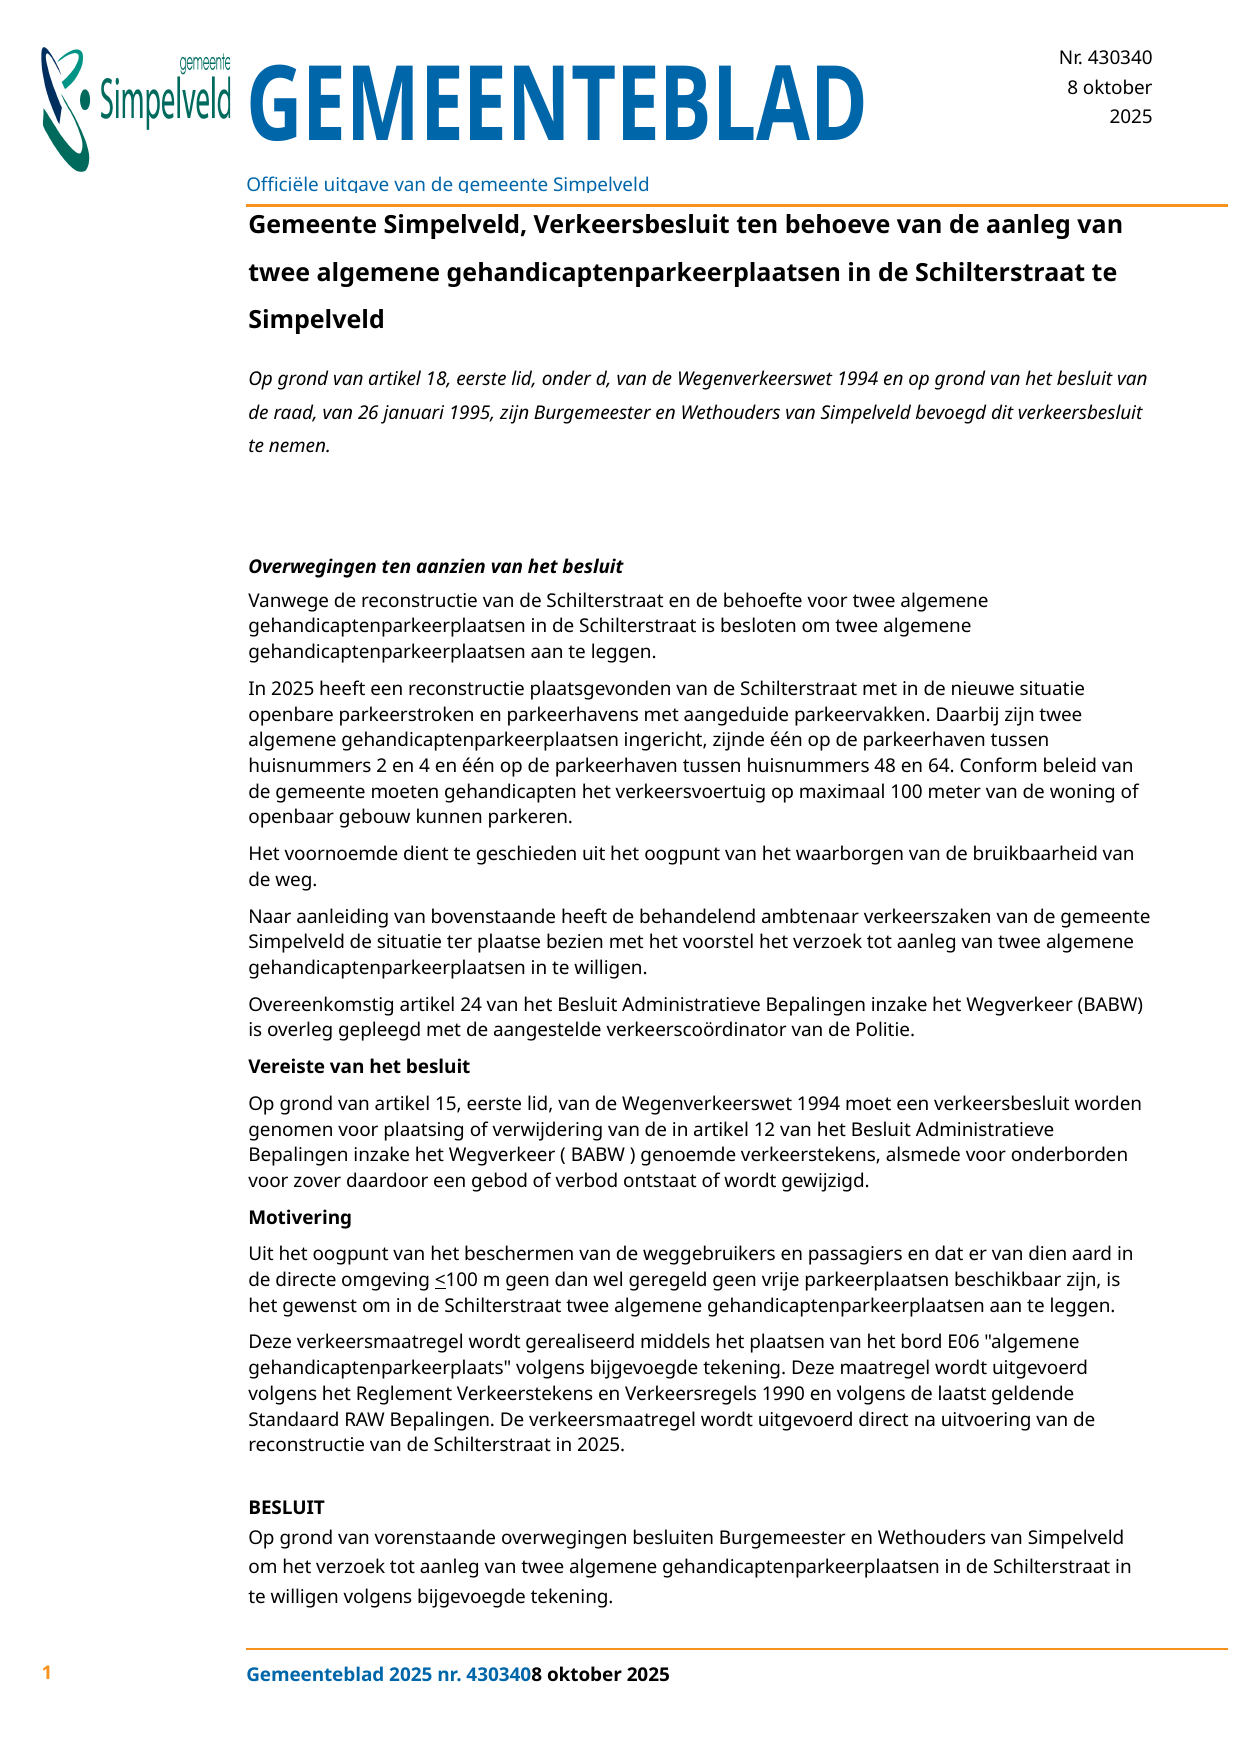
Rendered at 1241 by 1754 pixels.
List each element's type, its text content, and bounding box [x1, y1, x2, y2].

picture [41, 47, 231, 172]
text Overwegingen ten aanzien van het besluit [248, 553, 1152, 579]
text Op grond van artikel 15, eerste lid, van de Wegenverkeerswet 1994 moet een verkeersbesluit worden genomen voor plaatsing of verwijdering van de in artikel 12 van het Besluit Administratieve Bepalingen inzake het Wegverkeer ( BABW ) genoemde verkeerstekens, alsmede voor onderborden voor zover daardoor een gebod of verbod ontstaat of wordt gewijzigd. [248, 1090, 1152, 1193]
text In 2025 heeft een reconstructie plaatsgevonden van de Schilterstraat met in de nieuwe situatie openbare parkeerstroken en parkeerhavens met aangeduide parkeervakken. Daarbij zijn twee algemene gehandicaptenparkeerplaatsen ingericht, zijnde één op de parkeerhaven tussen huisnummers 2 en 4 en één op de parkeerhaven tussen huisnummers 48 en 64. Conform beleid van de gemeente moeten gehandicapten het verkeersvoertuig op maximaal 100 meter van de woning of openbaar gebouw kunnen parkeren. [248, 675, 1152, 829]
text Op grond van vorenstaande overwegingen besluiten Burgemeester en Wethouders van Simpelveld om het verzoek tot aanleg van twee algemene gehandicaptenparkeerplaatsen in de Schilterstraat in te willigen volgens bijgevoegde tekening. [248, 1524, 1152, 1609]
text Uit het oogpunt van het beschermen van de weggebruikers en passagiers en dat er van dien aard in de directe omgeving <100 m geen dan wel geregeld geen vrije parkeerplaatsen beschikbaar zijn, is het gewenst om in de Schilterstraat twee algemene gehandicaptenparkeerplaatsen aan te leggen. [248, 1241, 1152, 1318]
text BESLUIT [248, 1494, 1152, 1520]
text Gemeente Simpelveld, Verkeersbesluit ten behoeve van de aanleg van twee algemene gehandicaptenparkeerplaatsen in de Schilterstraat te Simpelveld [248, 207, 1152, 336]
text Het voornoemde dient te geschieden uit het oogpunt van het waarborgen van de bruikbaarheid van de weg. [248, 840, 1152, 892]
text Overeenkomstig artikel 24 van het Besluit Administratieve Bepalingen inzake het Wegverkeer (BABW) is overleg gepleegd met de aangestelde verkeerscoördinator van de Politie. [248, 991, 1152, 1042]
text Naar aanleiding van bovenstaande heeft de behandelend ambtenaar verkeerszaken van de gemeente Simpelveld de situatie ter plaatse bezien met het voorstel het verzoek tot aanleg van twee algemene gehandicaptenparkeerplaatsen in te willigen. [248, 903, 1152, 980]
text Vanwege de reconstructie van de Schilterstraat en de behoefte voor twee algemene gehandicaptenparkeerplaatsen in de Schilterstraat is besloten om twee algemene gehandicaptenparkeerplaatsen aan te leggen. [248, 587, 1152, 664]
text Deze verkeersmaatregel wordt gerealiseerd middels het plaatsen van het bord E06 "algemene gehandicaptenparkeerplaats" volgens bijgevoegde tekening. Deze maatregel wordt uitgevoerd volgens het Reglement Verkeerstekens en Verkeersregels 1990 en volgens de laatst geldende Standaard RAW Bepalingen. De verkeersmaatregel wordt uitgevoerd direct na uitvoering van de reconstructie van de Schilterstraat in 2025. [248, 1329, 1152, 1457]
text Op grond van artikel 18, eerste lid, onder d, van de Wegenverkeerswet 1994 en op grond van het besluit van de raad, van 26 januari 1995, zijn Burgemeester en Wethouders van Simpelveld bevoegd dit verkeersbesluit te nemen. [248, 366, 1152, 458]
text Motivering [248, 1204, 1152, 1229]
text Vereiste van het besluit [248, 1053, 1152, 1079]
